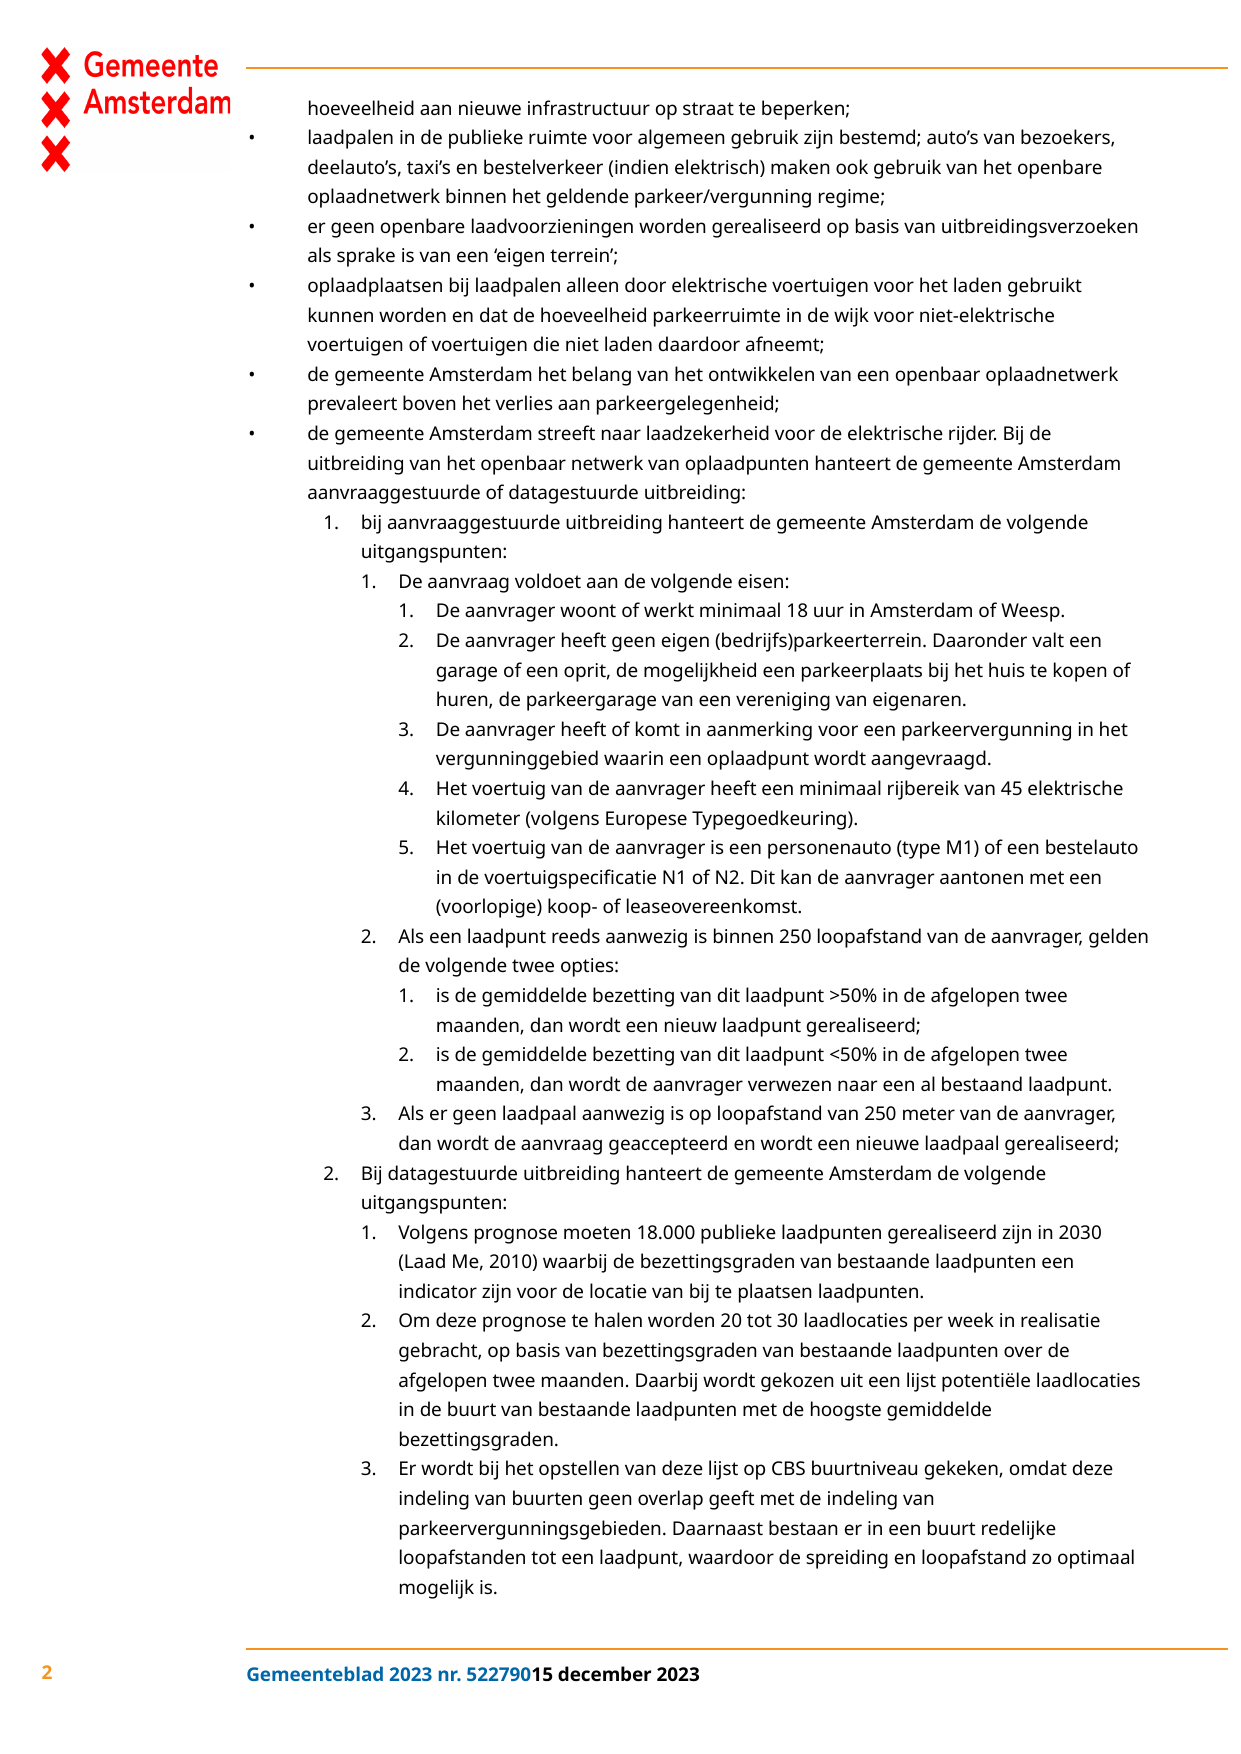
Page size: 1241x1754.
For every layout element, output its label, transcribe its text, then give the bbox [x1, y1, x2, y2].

list Bij datagestuurde uitbreiding hanteert de gemeente Amsterdam de volgende uitgangspunten: [323, 1160, 1152, 1215]
list de gemeente Amsterdam het belang van het ontwikkelen van een openbaar oplaadnetwerk prevaleert boven het verlies aan parkeergelegenheid; [248, 361, 1152, 416]
list De aanvrager woont of werkt minimaal 18 uur in Amsterdam of Weesp. [398, 598, 1152, 623]
list Als een laadpunt reeds aanwezig is binnen 250 loopafstand van de aanvrager, gelden de volgende twee opties: [361, 923, 1152, 978]
list oplaadplaatsen bij laadpalen alleen door elektrische voertuigen voor het laden gebruikt kunnen worden en dat de hoeveelheid parkeerruimte in de wijk voor niet-elektrische voertuigen of voertuigen die niet laden daardoor afneemt; [248, 272, 1152, 357]
list is de gemiddelde bezetting van dit laadpunt <50% in de afgelopen twee maanden, dan wordt de aanvrager verwezen naar een al bestaand laadpunt. [398, 1041, 1152, 1097]
list bij aanvraaggestuurde uitbreiding hanteert de gemeente Amsterdam de volgende uitgangspunten: [323, 509, 1152, 564]
list Als er geen laadpaal aanwezig is op loopafstand van 250 meter van de aanvrager, dan wordt de aanvraag geaccepteerd en wordt een nieuwe laadpaal gerealiseerd; [361, 1101, 1152, 1156]
list De aanvrager heeft of komt in aanmerking voor een parkeervergunning in het vergunninggebied waarin een oplaadpunt wordt aangevraagd. [398, 716, 1152, 771]
list De aanvrager heeft geen eigen (bedrijfs)parkeerterrein. Daaronder valt een garage of een oprit, de mogelijkheid een parkeerplaats bij het huis te kopen of huren, de parkeergarage van een vereniging van eigenaren. [398, 627, 1152, 712]
list Het voertuig van de aanvrager is een personenauto (type M1) of een bestelauto in de voertuigspecificatie N1 of N2. Dit kan de aanvrager aantonen met een (voorlopige) koop- of leaseovereenkomst. [398, 834, 1152, 919]
list Het voertuig van de aanvrager heeft een minimaal rijbereik van 45 elektrische kilometer (volgens Europese Typegoedkeuring). [398, 775, 1152, 831]
list er geen openbare laadvoorzieningen worden gerealiseerd op basis van uitbreidingsverzoeken als sprake is van een ‘eigen terrein’; [248, 213, 1152, 268]
picture [41, 47, 231, 172]
list Er wordt bij het opstellen van deze lijst op CBS buurtniveau gekeken, omdat deze indeling van buurten geen overlap geeft met de indeling van parkeervergunningsgebieden. Daarnaast bestaan er in een buurt redelijke loopafstanden tot een laadpunt, waardoor de spreiding en loopafstand zo optimaal mogelijk is. [361, 1456, 1152, 1600]
list de gemeente Amsterdam streeft naar laadzekerheid voor de elektrische rijder. Bij de uitbreiding van het openbaar netwerk van oplaadpunten hanteert de gemeente Amsterdam aanvraaggestuurde of datagestuurde uitbreiding: [248, 420, 1152, 505]
list is de gemiddelde bezetting van dit laadpunt >50% in de afgelopen twee maanden, dan wordt een nieuw laadpunt gerealiseerd; [398, 982, 1152, 1038]
list laadpalen in de publieke ruimte voor algemeen gebruik zijn bestemd; auto’s van bezoekers, deelauto’s, taxi’s en bestelverkeer (indien elektrisch) maken ook gebruik van het openbare oplaadnetwerk binnen het geldende parkeer/vergunning regime; [248, 124, 1152, 209]
list hoeveelheid aan nieuwe infrastructuur op straat te beperken; [248, 95, 1152, 121]
list Om deze prognose te halen worden 20 tot 30 laadlocaties per week in realisatie gebracht, op basis van bezettingsgraden van bestaande laadpunten over de afgelopen twee maanden. Daarbij wordt gekozen uit een lijst potentiële laadlocaties in de buurt van bestaande laadpunten met de hoogste gemiddelde bezettingsgraden. [361, 1308, 1152, 1452]
list De aanvraag voldoet aan de volgende eisen: [361, 568, 1152, 594]
list Volgens prognose moeten 18.000 publieke laadpunten gerealiseerd zijn in 2030 (Laad Me, 2010) waarbij de bezettingsgraden van bestaande laadpunten een indicator zijn voor de locatie van bij te plaatsen laadpunten. [361, 1219, 1152, 1304]
